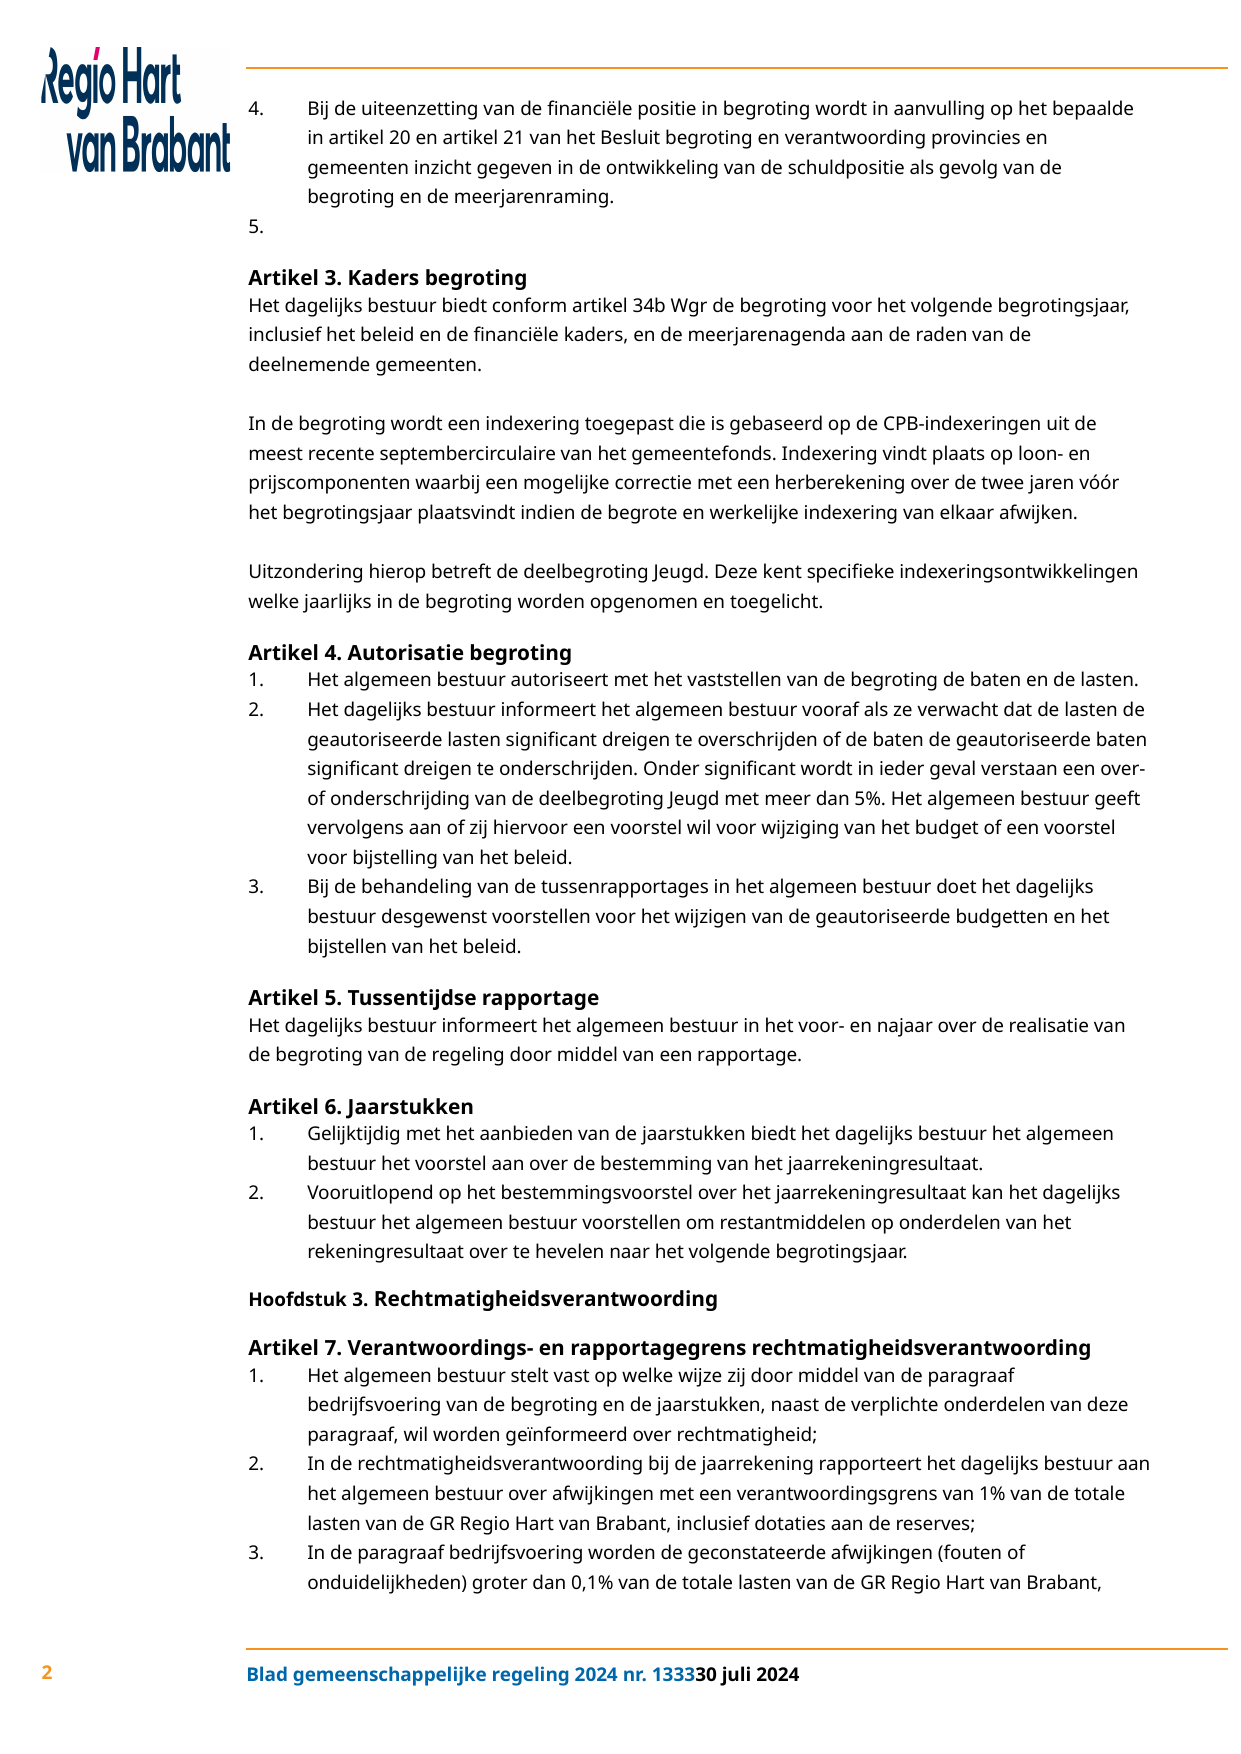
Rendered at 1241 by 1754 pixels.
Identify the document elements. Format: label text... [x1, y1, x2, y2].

list Het dagelijks bestuur informeert het algemeen bestuur vooraf als ze verwacht dat de lasten de geautoriseerde lasten significant dreigen te overschrijden of de baten de geautoriseerde baten significant dreigen te onderschrijden. Onder significant wordt in ieder geval verstaan een over- of onderschrijding van de deelbegroting Jeugd met meer dan 5%. Het algemeen bestuur geeft vervolgens aan of zij hiervoor een voorstel wil voor wijziging van het budget of een voorstel voor bijstelling van het beleid. [248, 696, 1152, 870]
text Artikel 5. Tussentijdse rapportage [248, 983, 1152, 1012]
list In de paragraaf bedrijfsvoering worden de geconstateerde afwijkingen (fouten of onduidelijkheden) groter dan 0,1% van de totale lasten van de GR Regio Hart van Brabant, [248, 1539, 1152, 1595]
text Artikel 3. Kaders begroting [248, 263, 1152, 292]
text Artikel 4. Autorisatie begroting [248, 638, 1152, 667]
text Het dagelijks bestuur biedt conform artikel 34b Wgr de begroting voor het volgende begrotingsjaar, inclusief het beleid en de financiële kaders, en de meerjarenagenda aan de raden van de deelnemende gemeenten. [248, 292, 1152, 377]
text Het dagelijks bestuur informeert het algemeen bestuur in het voor- en najaar over de realisatie van de begroting van de regeling door middel van een rapportage. [248, 1012, 1152, 1067]
text Hoofdstuk 3. Rechtmatigheidsverantwoording [248, 1284, 1152, 1313]
list Het algemeen bestuur stelt vast op welke wijze zij door middel van de paragraaf bedrijfsvoering van de begroting en de jaarstukken, naast de verplichte onderdelen van deze paragraaf, wil worden geïnformeerd over rechtmatigheid; [248, 1362, 1152, 1447]
list Bij de uiteenzetting van de financiële positie in begroting wordt in aanvulling op het bepaalde in artikel 20 en artikel 21 van het Besluit begroting en verantwoording provincies en gemeenten inzicht gegeven in de ontwikkeling van de schuldpositie als gevolg van de begroting en de meerjarenraming. [248, 95, 1152, 209]
list Gelijktijdig met het aanbieden van de jaarstukken biedt het dagelijks bestuur het algemeen bestuur het voorstel aan over de bestemming van het jaarrekeningresultaat. [248, 1120, 1152, 1176]
list Vooruitlopend op het bestemmingsvoorstel over het jaarrekeningresultaat kan het dagelijks bestuur het algemeen bestuur voorstellen om restantmiddelen op onderdelen van het rekeningresultaat over te hevelen naar het volgende begrotingsjaar. [248, 1179, 1152, 1264]
text Artikel 6. Jaarstukken [248, 1092, 1152, 1120]
picture [41, 47, 231, 172]
list Het algemeen bestuur autoriseert met het vaststellen van de begroting de baten en de lasten. [248, 667, 1152, 692]
text Artikel 7. Verantwoordings- en rapportagegrens rechtmatigheidsverantwoording [248, 1333, 1152, 1362]
text Uitzondering hierop betreft de deelbegroting Jeugd. Deze kent specifieke indexeringsontwikkelingen welke jaarlijks in de begroting worden opgenomen en toegelicht. [248, 558, 1152, 613]
list Bij de behandeling van de tussenrapportages in het algemeen bestuur doet het dagelijks bestuur desgewenst voorstellen voor het wijzigen van de geautoriseerde budgetten en het bijstellen van het beleid. [248, 874, 1152, 959]
list In de rechtmatigheidsverantwoording bij de jaarrekening rapporteert het dagelijks bestuur aan het algemeen bestuur over afwijkingen met een verantwoordingsgrens van 1% van de totale lasten van de GR Regio Hart van Brabant, inclusief dotaties aan de reserves; [248, 1451, 1152, 1536]
text In de begroting wordt een indexering toegepast die is gebaseerd op de CPB-indexeringen uit de meest recente septembercirculaire van het gemeentefonds. Indexering vindt plaats op loon- en prijscomponenten waarbij een mogelijke correctie met een herberekening over de twee jaren vóór het begrotingsjaar plaatsvindt indien de begrote en werkelijke indexering van elkaar afwijken. [248, 410, 1152, 525]
